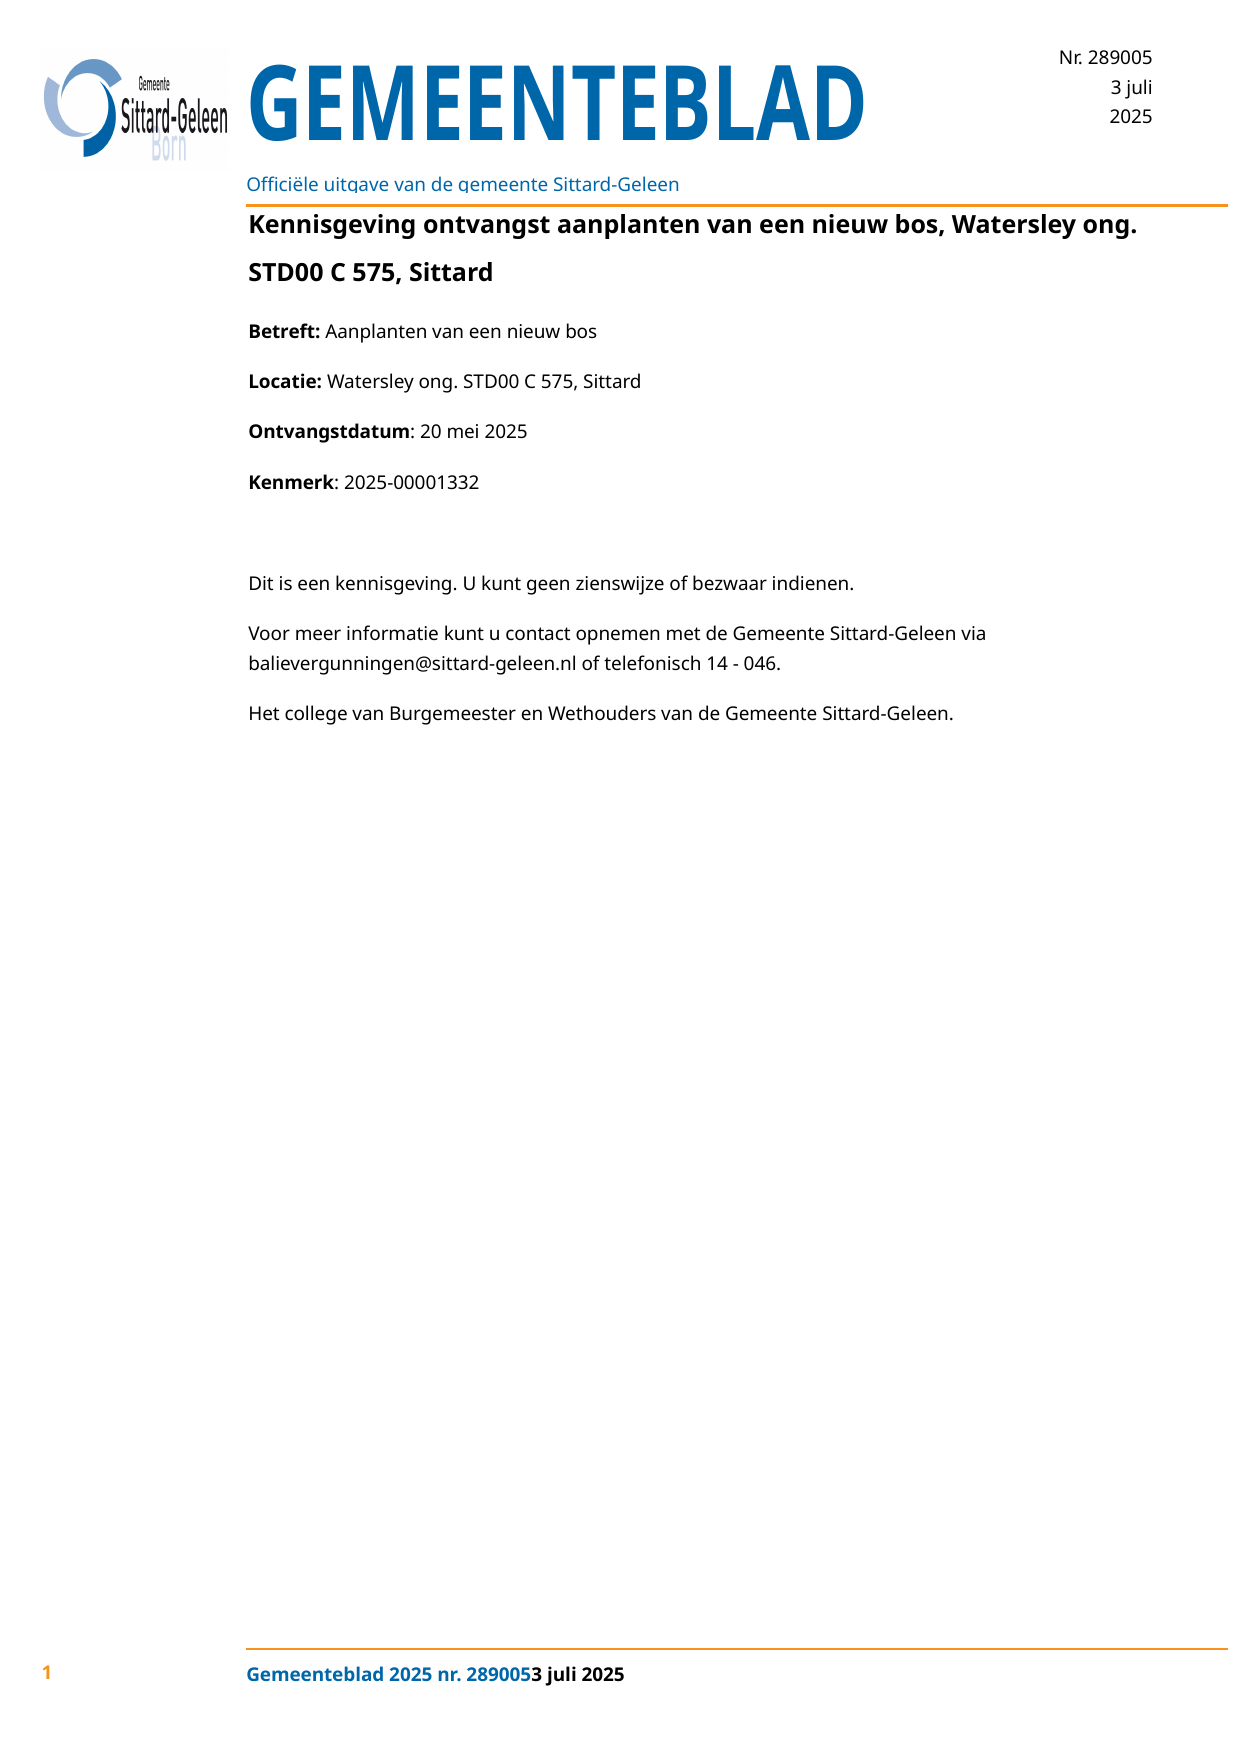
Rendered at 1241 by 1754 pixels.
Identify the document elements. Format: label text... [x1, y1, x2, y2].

text Betreft: Aanplanten van een nieuw bos [248, 318, 1152, 344]
text Het college van Burgemeester en Wethouders van de Gemeente Sittard-Geleen. [248, 700, 1152, 726]
text Kennisgeving ontvangst aanplanten van een nieuw bos, Watersley ong. STD00 C 575, Sittard [248, 207, 1152, 288]
text Locatie: Watersley ong. STD00 C 575, Sittard [248, 368, 1152, 394]
picture [41, 47, 231, 172]
text Dit is een kennisgeving. U kunt geen zienswijze of bezwaar indienen. [248, 570, 1152, 596]
text Kenmerk: 2025-00001332 [248, 469, 1152, 495]
text Ontvangstdatum: 20 mei 2025 [248, 419, 1152, 444]
text Voor meer informatie kunt u contact opnemen met de Gemeente Sittard-Geleen via balievergunningen@sittard-geleen.nl of telefonisch 14 - 046. [248, 620, 1152, 676]
